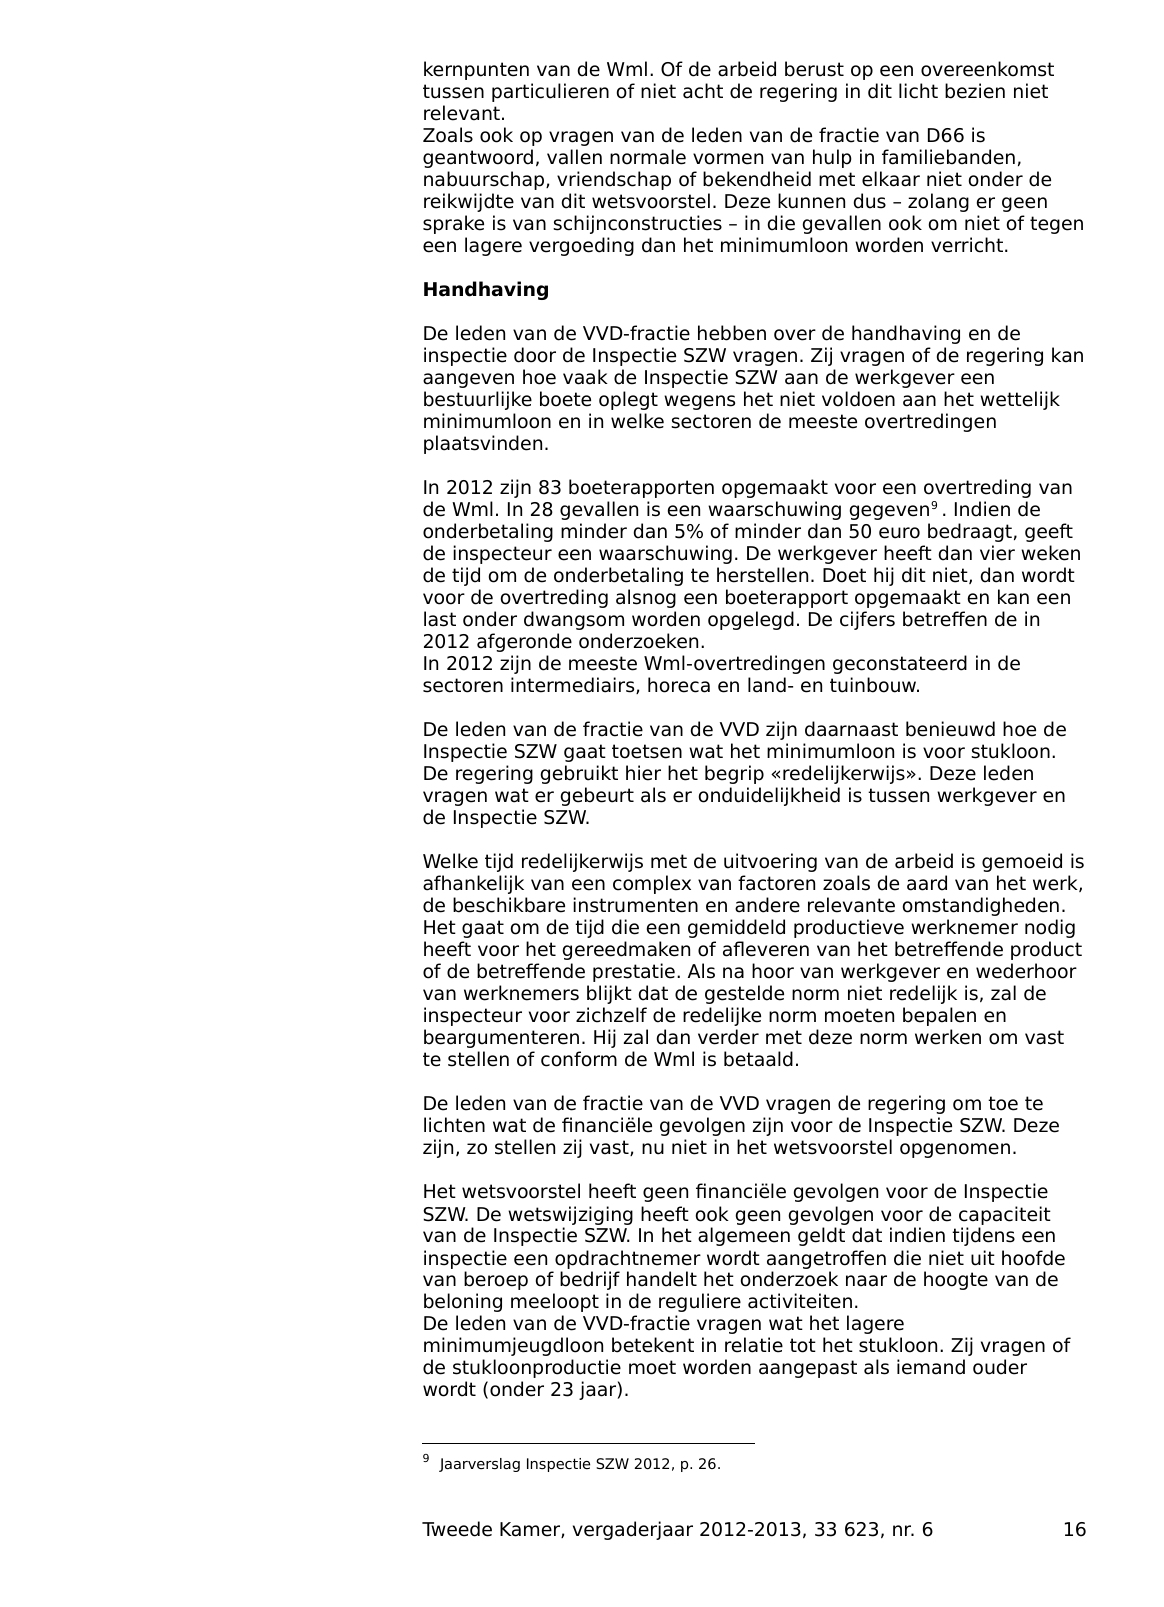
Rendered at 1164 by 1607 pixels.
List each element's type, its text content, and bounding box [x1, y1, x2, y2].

text Jaarverslag Inspectie SZW 2012, p. 26. [422, 1452, 1087, 1474]
text Welke tijd redelijkerwijs met de uitvoering van de arbeid is gemoeid is afhankelijk van een complex van factoren zoals de aard van het werk, de beschikbare instrumenten en andere relevante omstandigheden. Het gaat om de tijd die een gemiddeld productieve werknemer nodig heeft voor het gereedmaken of afleveren van het betreffende product of de betreffende prestatie. Als na hoor van werkgever en wederhoor van werknemers blijkt dat de gestelde norm niet redelijk is, zal de inspecteur voor zichzelf de redelijke norm moeten bepalen en beargumenteren. Hij zal dan verder met deze norm werken om vast te stellen of conform de Wml is betaald. [422, 851, 1087, 1071]
text Zoals ook op vragen van de leden van de fractie van D66 is geantwoord, vallen normale vormen van hulp in familiebanden, nabuurschap, vriendschap of bekendheid met elkaar niet onder de reikwijdte van dit wetsvoorstel. Deze kunnen dus – zolang er geen sprake is van schijnconstructies – in die gevallen ook om niet of tegen een lagere vergoeding dan het minimumloon worden verricht. [422, 125, 1087, 257]
text In 2012 zijn de meeste Wml-overtredingen geconstateerd in de sectoren intermediairs, horeca en land- en tuinbouw. [422, 653, 1087, 697]
text Het wetsvoorstel heeft geen financiële gevolgen voor de Inspectie SZW. De wetswijziging heeft ook geen gevolgen voor de capaciteit van de Inspectie SZW. In het algemeen geldt dat indien tijdens een inspectie een opdrachtnemer wordt aangetroffen die niet uit hoofde van beroep of bedrijf handelt het onderzoek naar de hoogte van de beloning meeloopt in de reguliere activiteiten. [422, 1181, 1087, 1313]
text De leden van de fractie van de VVD zijn daarnaast benieuwd hoe de Inspectie SZW gaat toetsen wat het minimumloon is voor stukloon. De regering gebruikt hier het begrip «redelijkerwijs». Deze leden vragen wat er gebeurt als er onduidelijkheid is tussen werkgever en de Inspectie SZW. [422, 719, 1087, 829]
text In 2012 zijn 83 boeterapporten opgemaakt voor een overtreding van de Wml. In 28 gevallen is een waarschuwing gegeven. Indien de onderbetaling minder dan 5% of minder dan 50 euro bedraagt, geeft de inspecteur een waarschuwing. De werkgever heeft dan vier weken de tijd om de onderbetaling te herstellen. Doet hij dit niet, dan wordt voor de overtreding alsnog een boeterapport opgemaakt en kan een last onder dwangsom worden opgelegd. De cijfers betreffen de in 2012 afgeronde onderzoeken. [422, 477, 1087, 653]
text kernpunten van de Wml. Of de arbeid berust op een overeenkomst tussen particulieren of niet acht de regering in dit licht bezien niet relevant. [422, 59, 1087, 125]
subtitle Handhaving [422, 279, 1087, 301]
text De leden van de fractie van de VVD vragen de regering om toe te lichten wat de financiële gevolgen zijn voor de Inspectie SZW. Deze zijn, zo stellen zij vast, nu niet in het wetsvoorstel opgenomen. [422, 1093, 1087, 1159]
text De leden van de VVD-fractie hebben over de handhaving en de inspectie door de Inspectie SZW vragen. Zij vragen of de regering kan aangeven hoe vaak de Inspectie SZW aan de werkgever een bestuurlijke boete oplegt wegens het niet voldoen aan het wettelijk minimumloon en in welke sectoren de meeste overtredingen plaatsvinden. [422, 323, 1087, 455]
text De leden van de VVD-fractie vragen wat het lagere minimumjeugdloon betekent in relatie tot het stukloon. Zij vragen of de stukloonproductie moet worden aangepast als iemand ouder wordt (onder 23 jaar). [422, 1313, 1087, 1401]
